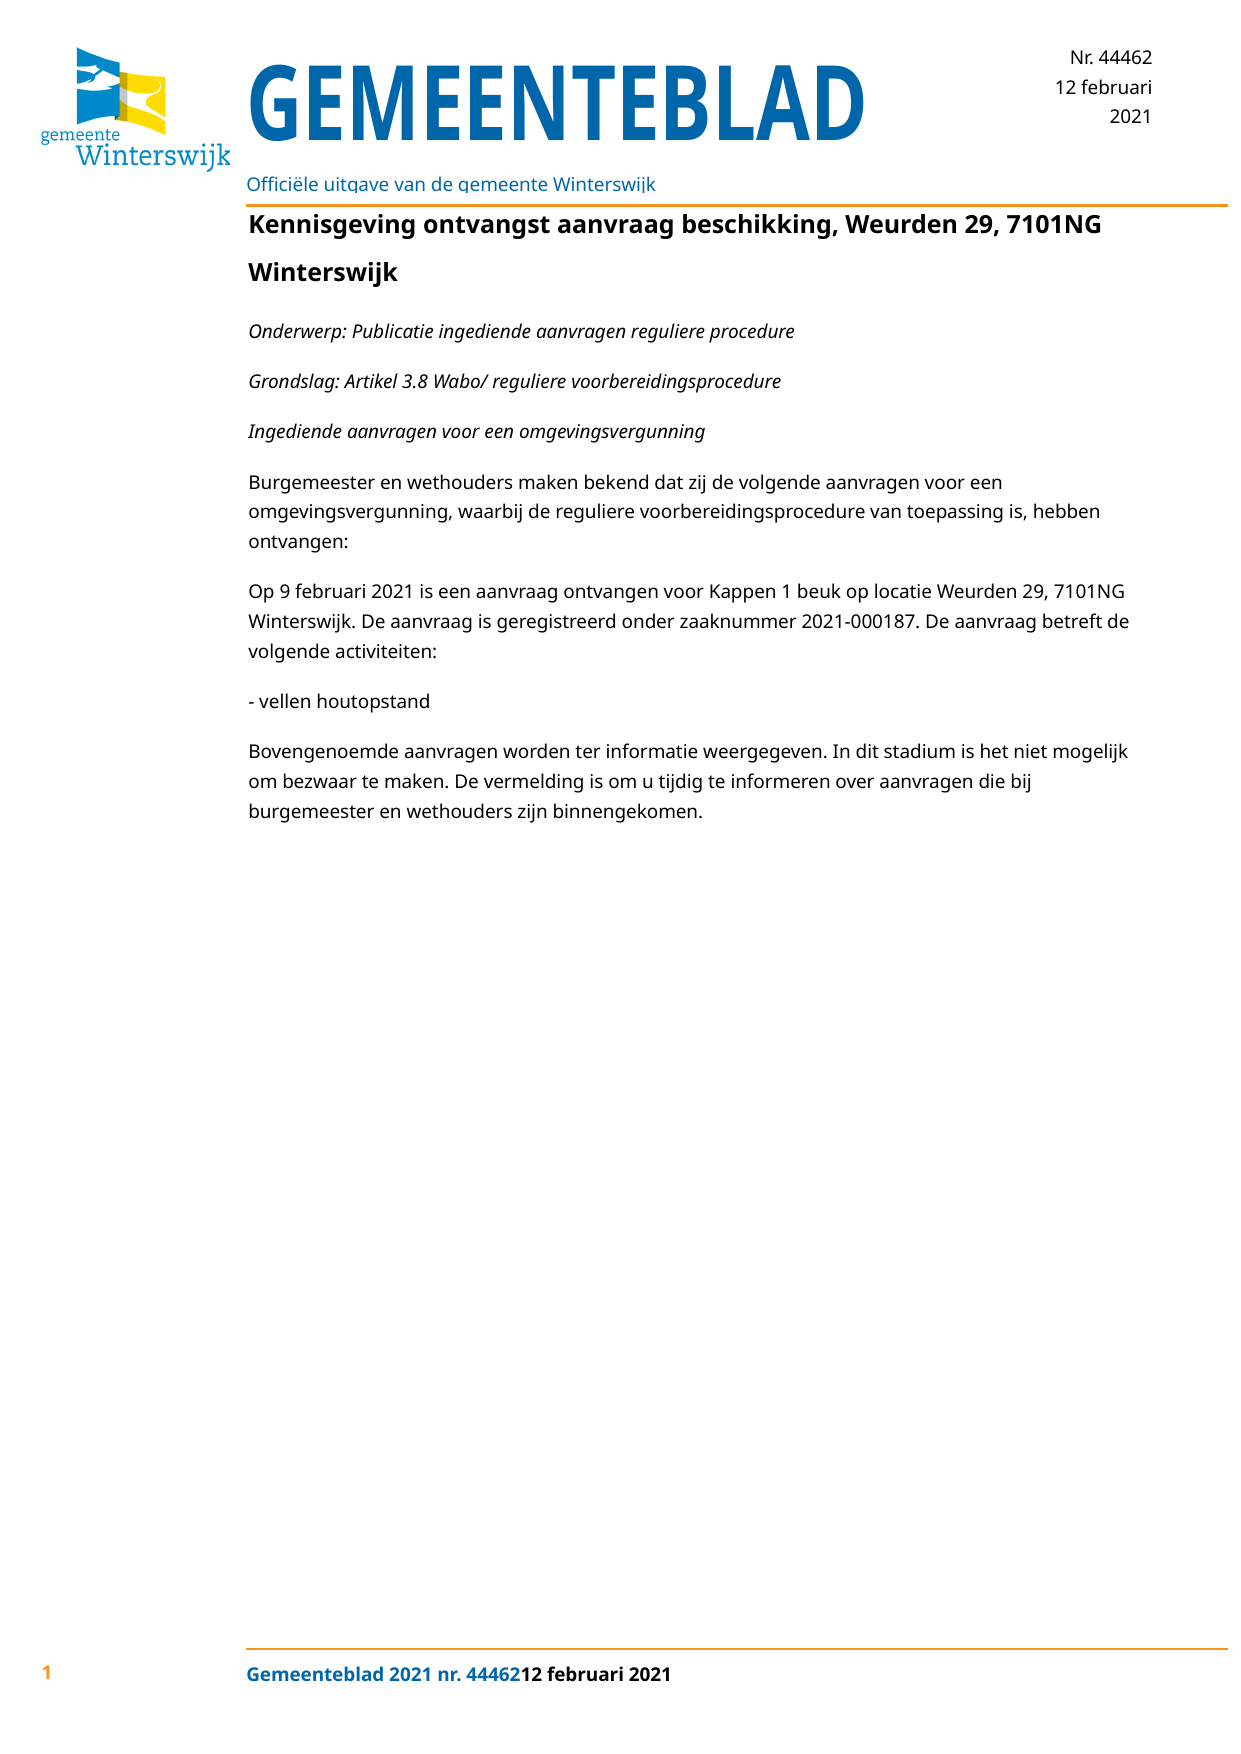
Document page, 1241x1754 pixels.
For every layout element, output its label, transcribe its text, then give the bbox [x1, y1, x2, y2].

text Bovengenoemde aanvragen worden ter informatie weergegeven. In dit stadium is het niet mogelijk om bezwaar te maken. De vermelding is om u tijdig te informeren over aanvragen die bij burgemeester en wethouders zijn binnengekomen. [248, 739, 1152, 824]
picture [41, 47, 231, 172]
text Ingediende aanvragen voor een omgevingsvergunning [248, 419, 1152, 444]
picture [225, 153, 231, 162]
text Kennisgeving ontvangst aanvraag beschikking, Weurden 29, 7101NG Winterswijk [248, 207, 1152, 288]
text Burgemeester en wethouders maken bekend dat zij de volgende aanvragen voor een omgevingsvergunning, waarbij de reguliere voorbereidingsprocedure van toepassing is, hebben ontvangen: [248, 469, 1152, 554]
text Onderwerp: Publicatie ingediende aanvragen reguliere procedure [248, 318, 1152, 344]
text Grondslag: Artikel 3.8 Wabo/ reguliere voorbereidingsprocedure [248, 368, 1152, 394]
text - vellen houtopstand [248, 688, 1152, 714]
text Op 9 februari 2021 is een aanvraag ontvangen voor Kappen 1 beuk op locatie Weurden 29, 7101NG Winterswijk. De aanvraag is geregistreerd onder zaaknummer 2021-000187. De aanvraag betreft de volgende activiteiten: [248, 579, 1152, 664]
